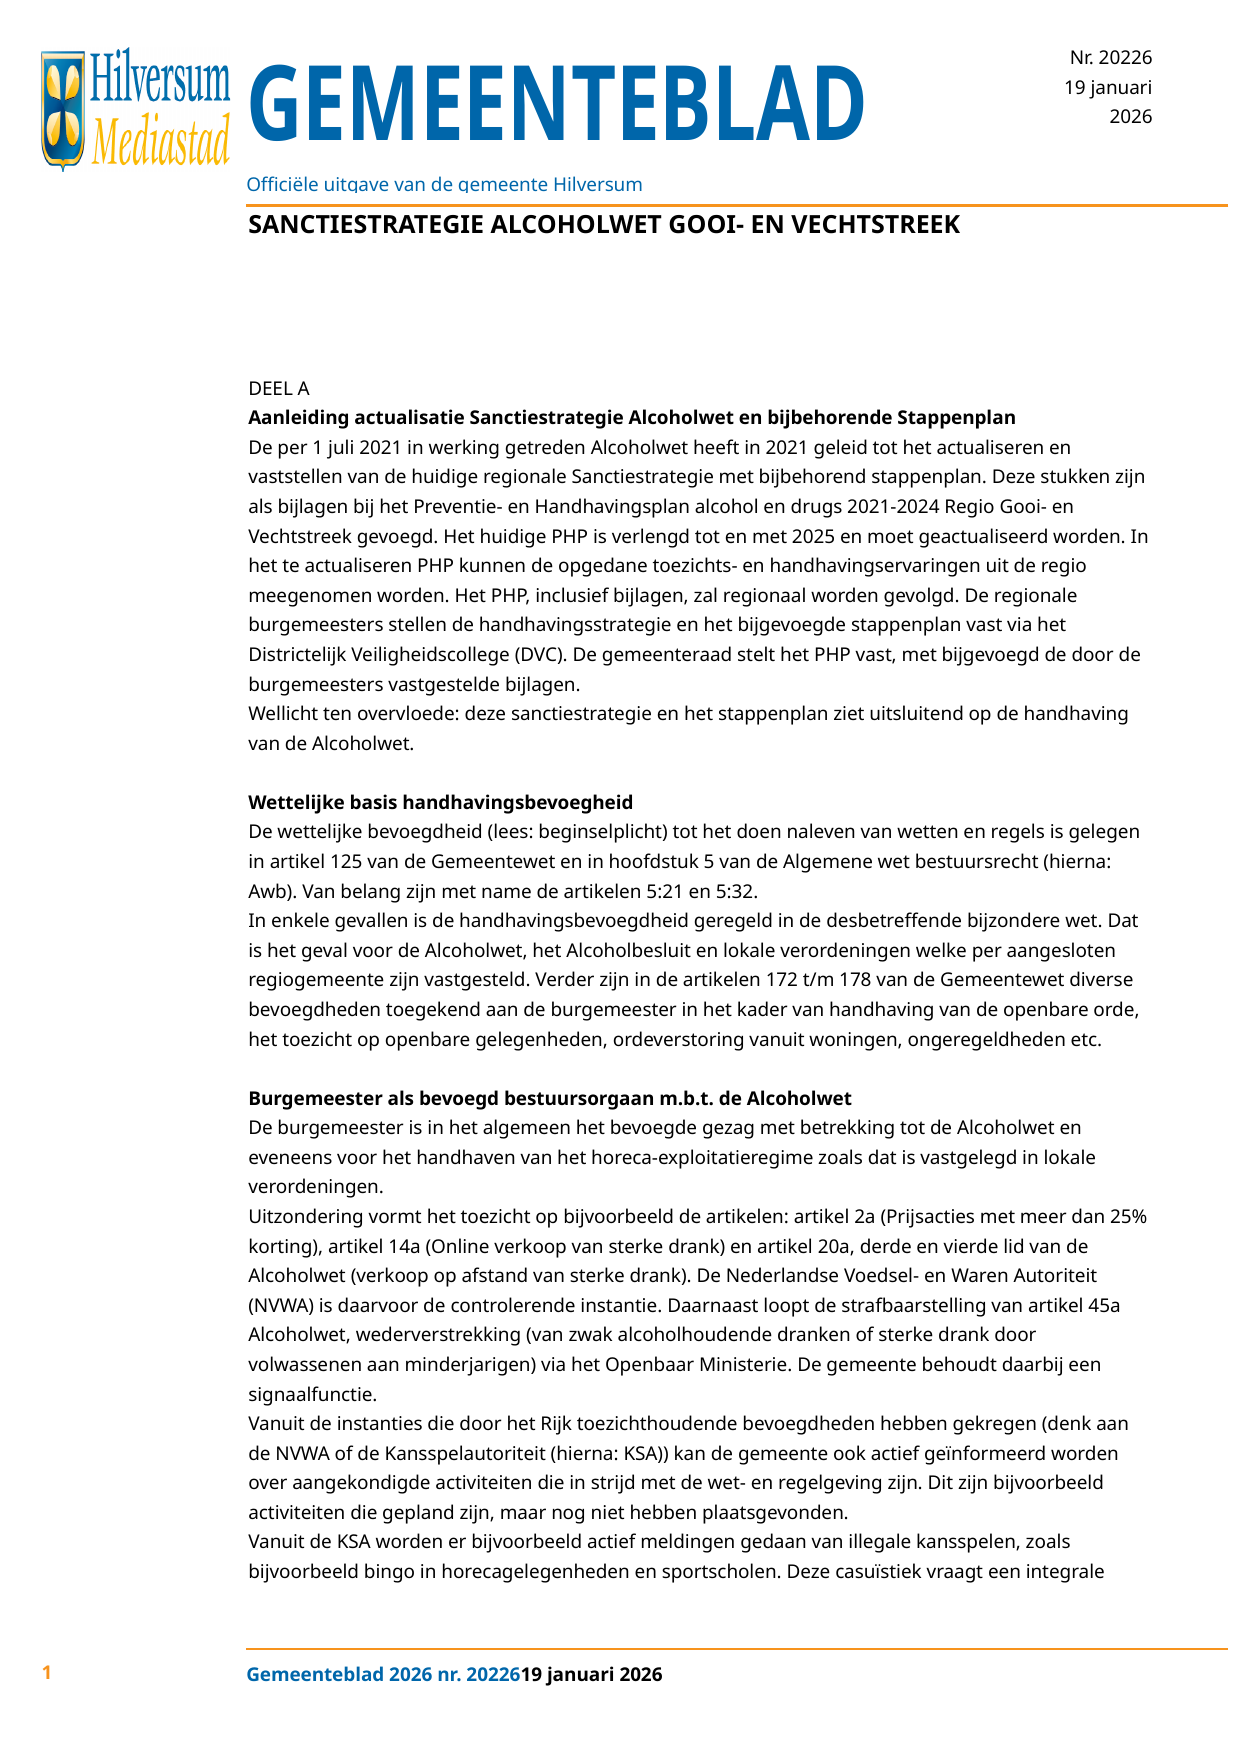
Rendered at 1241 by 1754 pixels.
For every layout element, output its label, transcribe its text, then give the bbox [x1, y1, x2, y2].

text Uitzondering vormt het toezicht op bijvoorbeeld de artikelen: artikel 2a (Prijsacties met meer dan 25% korting), artikel 14a (Online verkoop van sterke drank) en artikel 20a, derde en vierde lid van de Alcoholwet (verkoop op afstand van sterke drank). De Nederlandse Voedsel- en Waren Autoriteit (NVWA) is daarvoor de controlerende instantie. Daarnaast loopt de strafbaarstelling van artikel 45a Alcoholwet, wederverstrekking (van zwak alcoholhoudende dranken of sterke drank door volwassenen aan minderjarigen) via het Openbaar Ministerie. De gemeente behoudt daarbij een signaalfunctie. [248, 1203, 1152, 1406]
text De burgemeester is in het algemeen het bevoegde gezag met betrekking tot de Alcoholwet en eveneens voor het handhaven van het horeca-exploitatieregime zoals dat is vastgelegd in lokale verordeningen. [248, 1114, 1152, 1199]
text De per 1 juli 2021 in werking getreden Alcoholwet heeft in 2021 geleid tot het actualiseren en vaststellen van de huidige regionale Sanctiestrategie met bijbehorend stappenplan. Deze stukken zijn als bijlagen bij het Preventie- en Handhavingsplan alcohol en drugs 2021-2024 Regio Gooi- en Vechtstreek gevoegd. Het huidige PHP is verlengd tot en met 2025 en moet geactualiseerd worden. In het te actualiseren PHP kunnen de opgedane toezichts- en handhavingservaringen uit de regio meegenomen worden. Het PHP, inclusief bijlagen, zal regionaal worden gevolgd. De regionale burgemeesters stellen de handhavingsstrategie en het bijgevoegde stappenplan vast via het Districtelijk Veiligheidscollege (DVC). De gemeenteraad stelt het PHP vast, met bijgevoegd de door de burgemeesters vastgestelde bijlagen. [248, 434, 1152, 696]
text Aanleiding actualisatie Sanctiestrategie Alcoholwet en bijbehorende Stappenplan [248, 404, 1152, 430]
text Burgemeester als bevoegd bestuursorgaan m.b.t. de Alcoholwet [248, 1085, 1152, 1111]
text Vanuit de instanties die door het Rijk toezichthoudende bevoegdheden hebben gekregen (denk aan de NVWA of de Kansspelautoriteit (hierna: KSA)) kan de gemeente ook actief geïnformeerd worden over aangekondigde activiteiten die in strijd met de wet- en regelgeving zijn. Dit zijn bijvoorbeeld activiteiten die gepland zijn, maar nog niet hebben plaatsgevonden. [248, 1410, 1152, 1525]
text De wettelijke bevoegdheid (lees: beginselplicht) tot het doen naleven van wetten en regels is gelegen in artikel 125 van de Gemeentewet en in hoofdstuk 5 van de Algemene wet bestuursrecht (hierna: Awb). Van belang zijn met name de artikelen 5:21 en 5:32. [248, 819, 1152, 903]
text DEEL A [248, 375, 1152, 401]
text Vanuit de KSA worden er bijvoorbeeld actief meldingen gedaan van illegale kansspelen, zoals bijvoorbeeld bingo in horecagelegenheden en sportscholen. Deze casuïstiek vraagt een integrale [248, 1529, 1152, 1584]
text SANCTIESTRATEGIE ALCOHOLWET GOOI- EN VECHTSTREEK [248, 207, 1152, 241]
picture [41, 47, 231, 172]
text Wellicht ten overvloede: deze sanctiestrategie en het stappenplan ziet uitsluitend op de handhaving van de Alcoholwet. [248, 700, 1152, 756]
text Wettelijke basis handhavingsbevoegheid [248, 789, 1152, 815]
text In enkele gevallen is de handhavingsbevoegdheid geregeld in de desbetreffende bijzondere wet. Dat is het geval voor de Alcoholwet, het Alcoholbesluit en lokale verordeningen welke per aangesloten regiogemeente zijn vastgesteld. Verder zijn in de artikelen 172 t/m 178 van de Gemeentewet diverse bevoegdheden toegekend aan de burgemeester in het kader van handhaving van de openbare orde, het toezicht op openbare gelegenheden, ordeverstoring vanuit woningen, ongeregeldheden etc. [248, 907, 1152, 1051]
